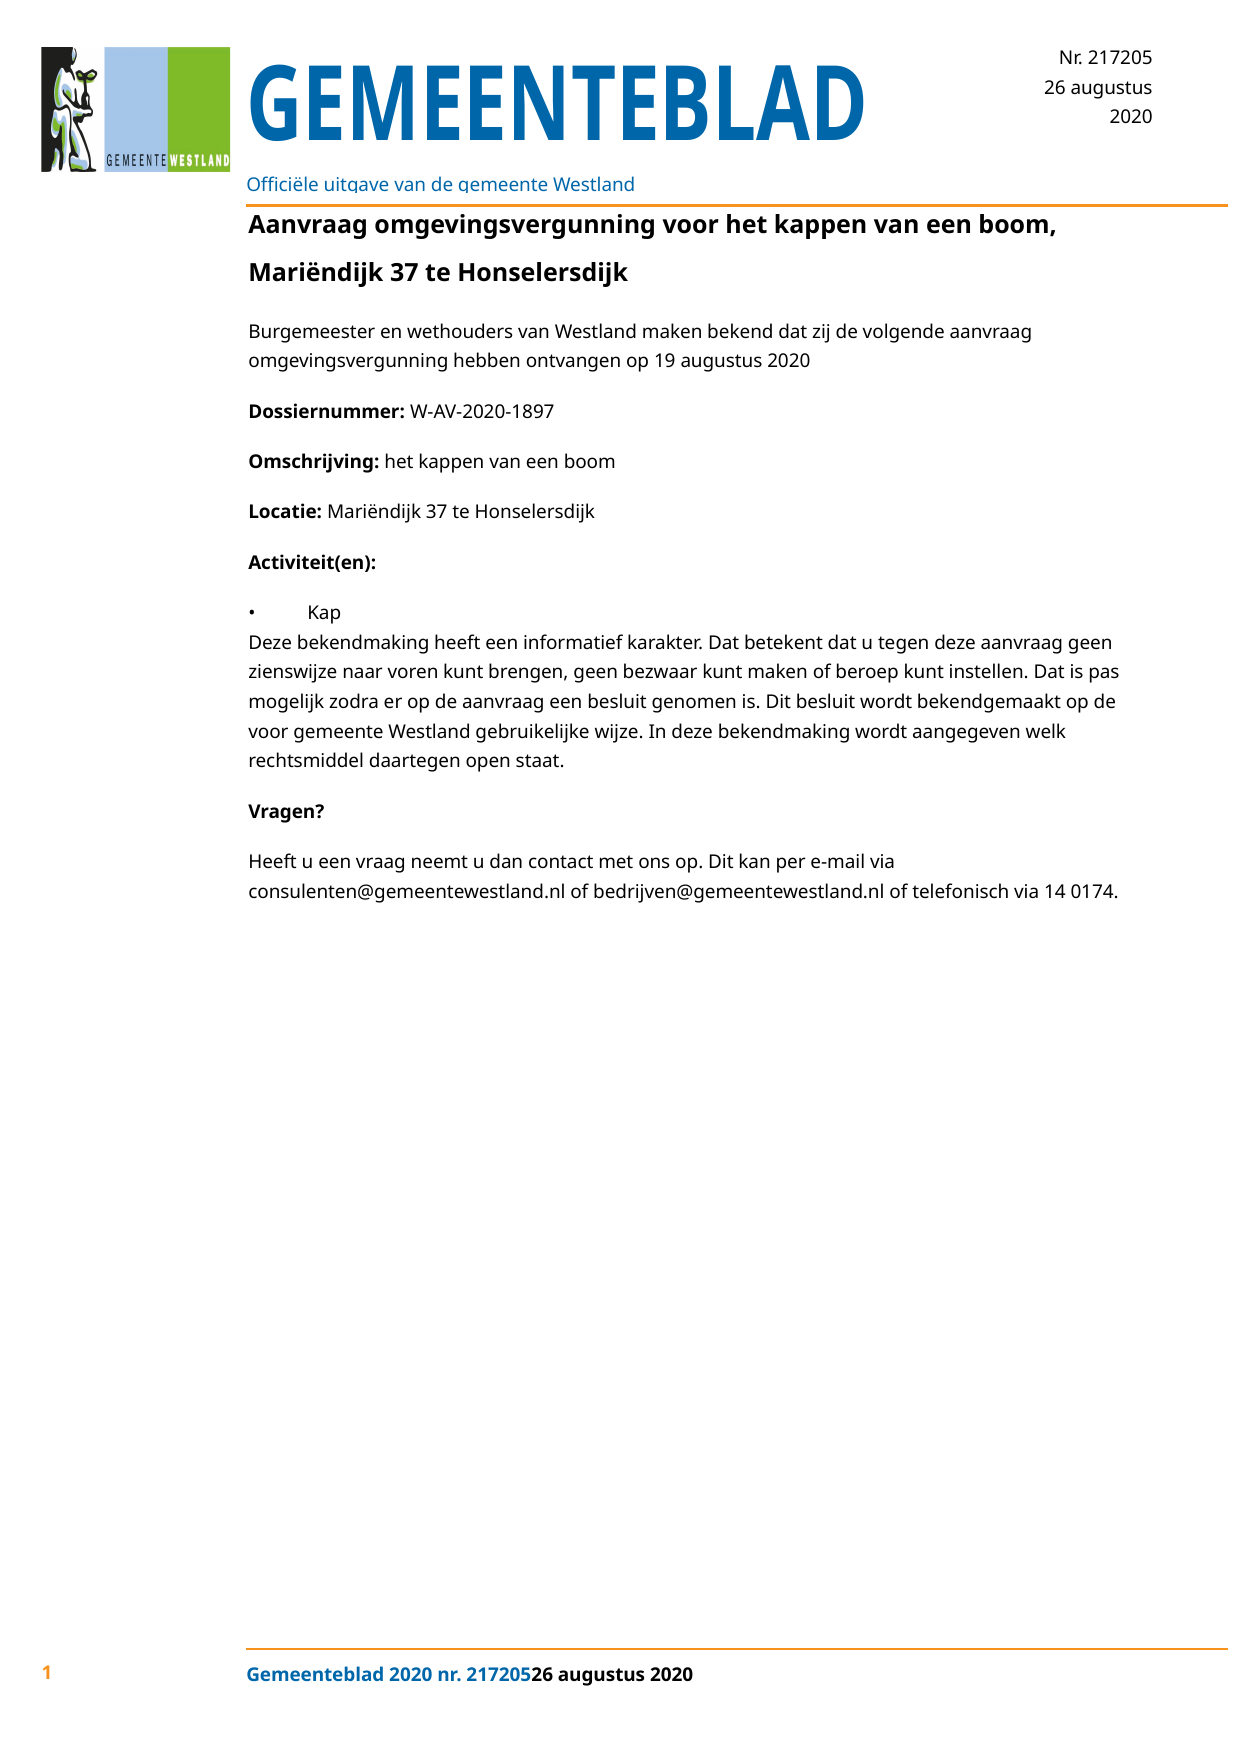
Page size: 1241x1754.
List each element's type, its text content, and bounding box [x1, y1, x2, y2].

text Aanvraag omgevingsvergunning voor het kappen van een boom, Mariëndijk 37 te Honselersdijk [248, 207, 1152, 288]
text Burgemeester en wethouders van Westland maken bekend dat zij de volgende aanvraag omgevingsvergunning hebben ontvangen op 19 augustus 2020 [248, 318, 1152, 373]
text Dossiernummer: W-AV-2020-1897 [248, 398, 1152, 424]
text Deze bekendmaking heeft een informatief karakter. Dat betekent dat u tegen deze aanvraag geen zienswijze naar voren kunt brengen, geen bezwaar kunt maken of beroep kunt instellen. Dat is pas mogelijk zodra er op de aanvraag een besluit genomen is. Dit besluit wordt bekendgemaakt op de voor gemeente Westland gebruikelijke wijze. In deze bekendmaking wordt aangegeven welk rechtsmiddel daartegen open staat. [248, 629, 1152, 773]
list Kap [248, 599, 1152, 625]
text Locatie: Mariëndijk 37 te Honselersdijk [248, 499, 1152, 524]
text Heeft u een vraag neemt u dan contact met ons op. Dit kan per e-mail via consulenten@gemeentewestland.nl of bedrijven@gemeentewestland.nl of telefonisch via 14 0174. [248, 848, 1152, 904]
picture [41, 47, 231, 172]
text Vragen? [248, 798, 1152, 824]
text Omschrijving: het kappen van een boom [248, 448, 1152, 474]
text Activiteit(en): [248, 549, 1152, 575]
